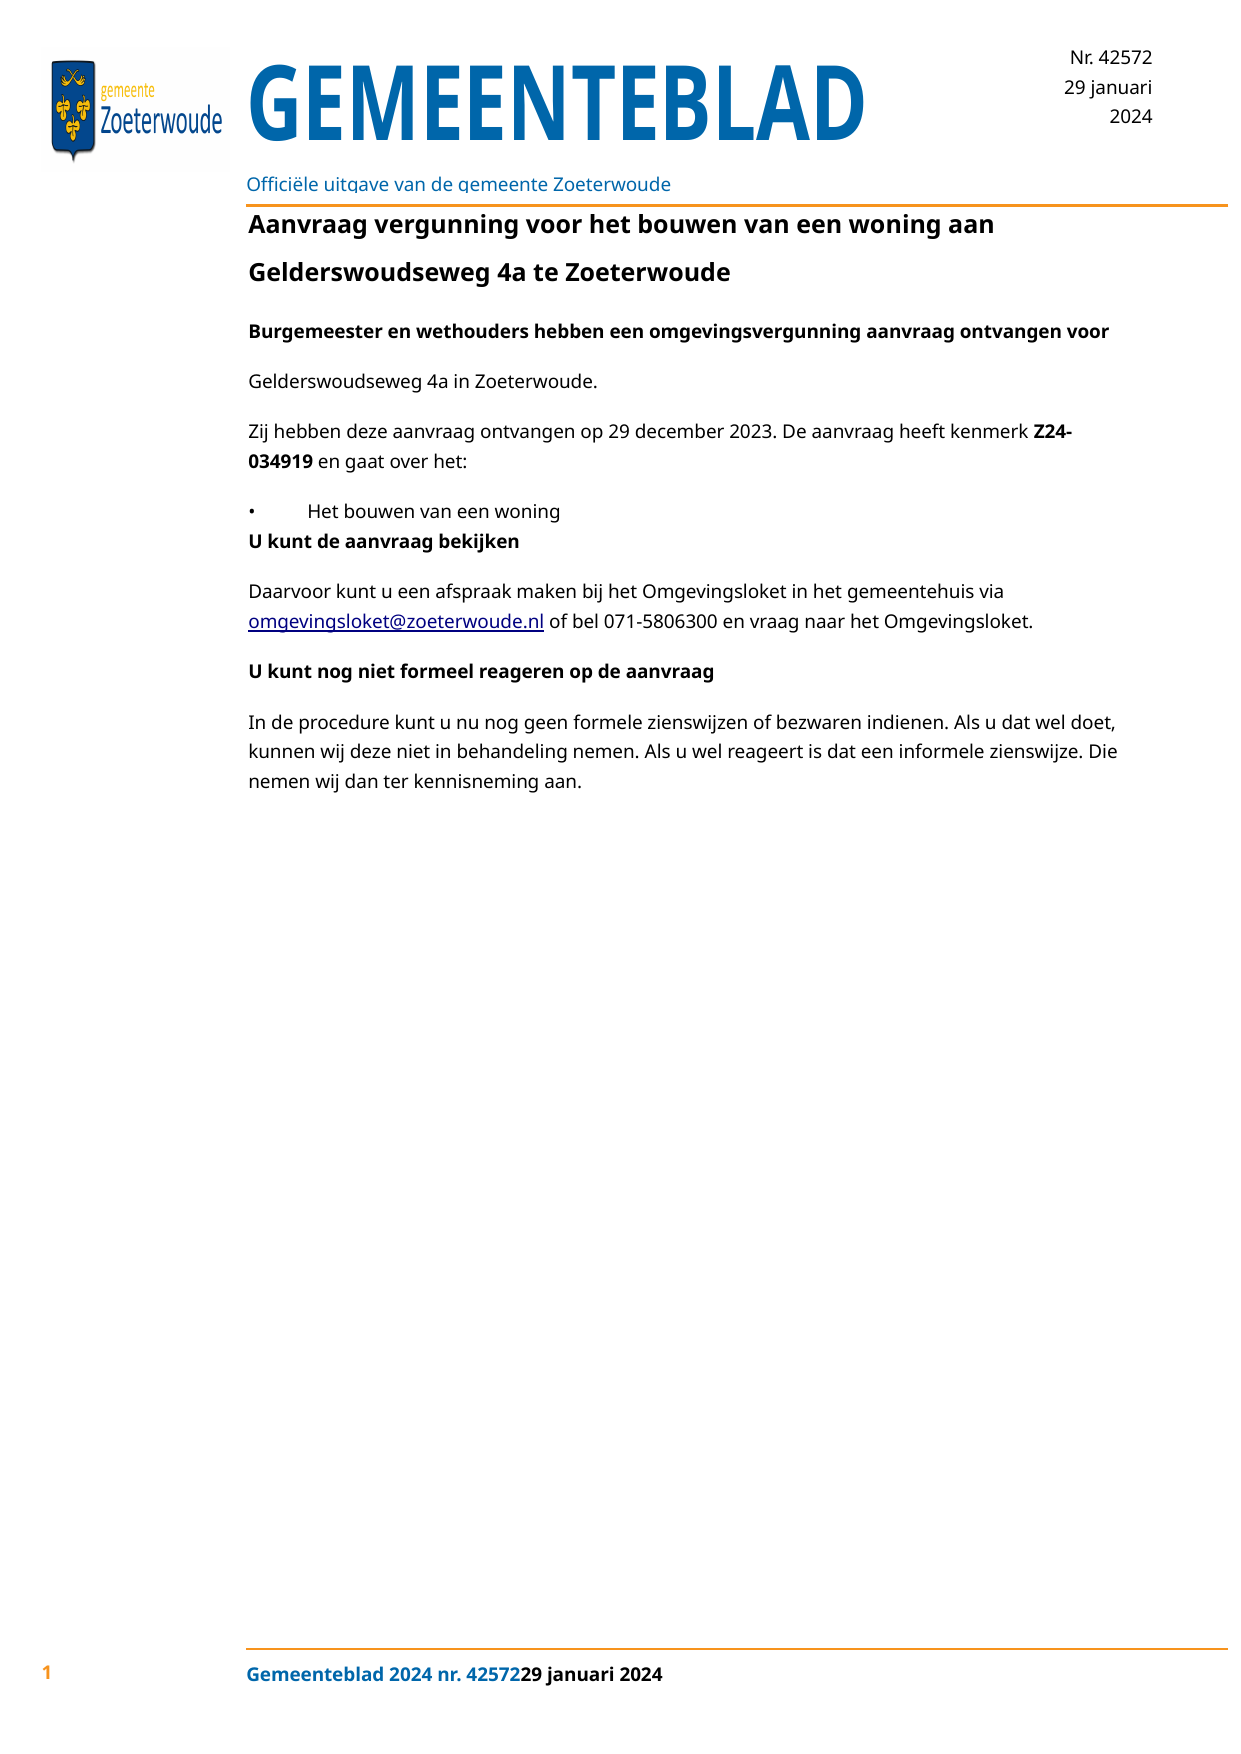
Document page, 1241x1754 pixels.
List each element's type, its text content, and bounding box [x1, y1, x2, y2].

text Gelderswoudseweg 4a in Zoeterwoude. [248, 368, 1152, 394]
text U kunt nog niet formeel reageren op de aanvraag [248, 659, 1152, 684]
text Burgemeester en wethouders hebben een omgevingsvergunning aanvraag ontvangen voor [248, 318, 1152, 344]
list Het bouwen van een woning [248, 499, 1152, 524]
picture [41, 47, 231, 172]
text Daarvoor kunt u een afspraak maken bij het Omgevingsloket in het gemeentehuis via omgevingsloket@zoeterwoude.nl of bel 071-5806300 en vraag naar het Omgevingsloket. [248, 579, 1152, 634]
text Zij hebben deze aanvraag ontvangen op 29 december 2023. De aanvraag heeft kenmerk Z24-034919 en gaat over het: [248, 419, 1152, 474]
text In de procedure kunt u nu nog geen formele zienswijzen of bezwaren indienen. Als u dat wel doet, kunnen wij deze niet in behandeling nemen. Als u wel reageert is dat een informele zienswijze. Die nemen wij dan ter kennisneming aan. [248, 709, 1152, 794]
text Aanvraag vergunning voor het bouwen van een woning aan Gelderswoudseweg 4a te Zoeterwoude [248, 207, 1152, 288]
text U kunt de aanvraag bekijken [248, 528, 1152, 554]
